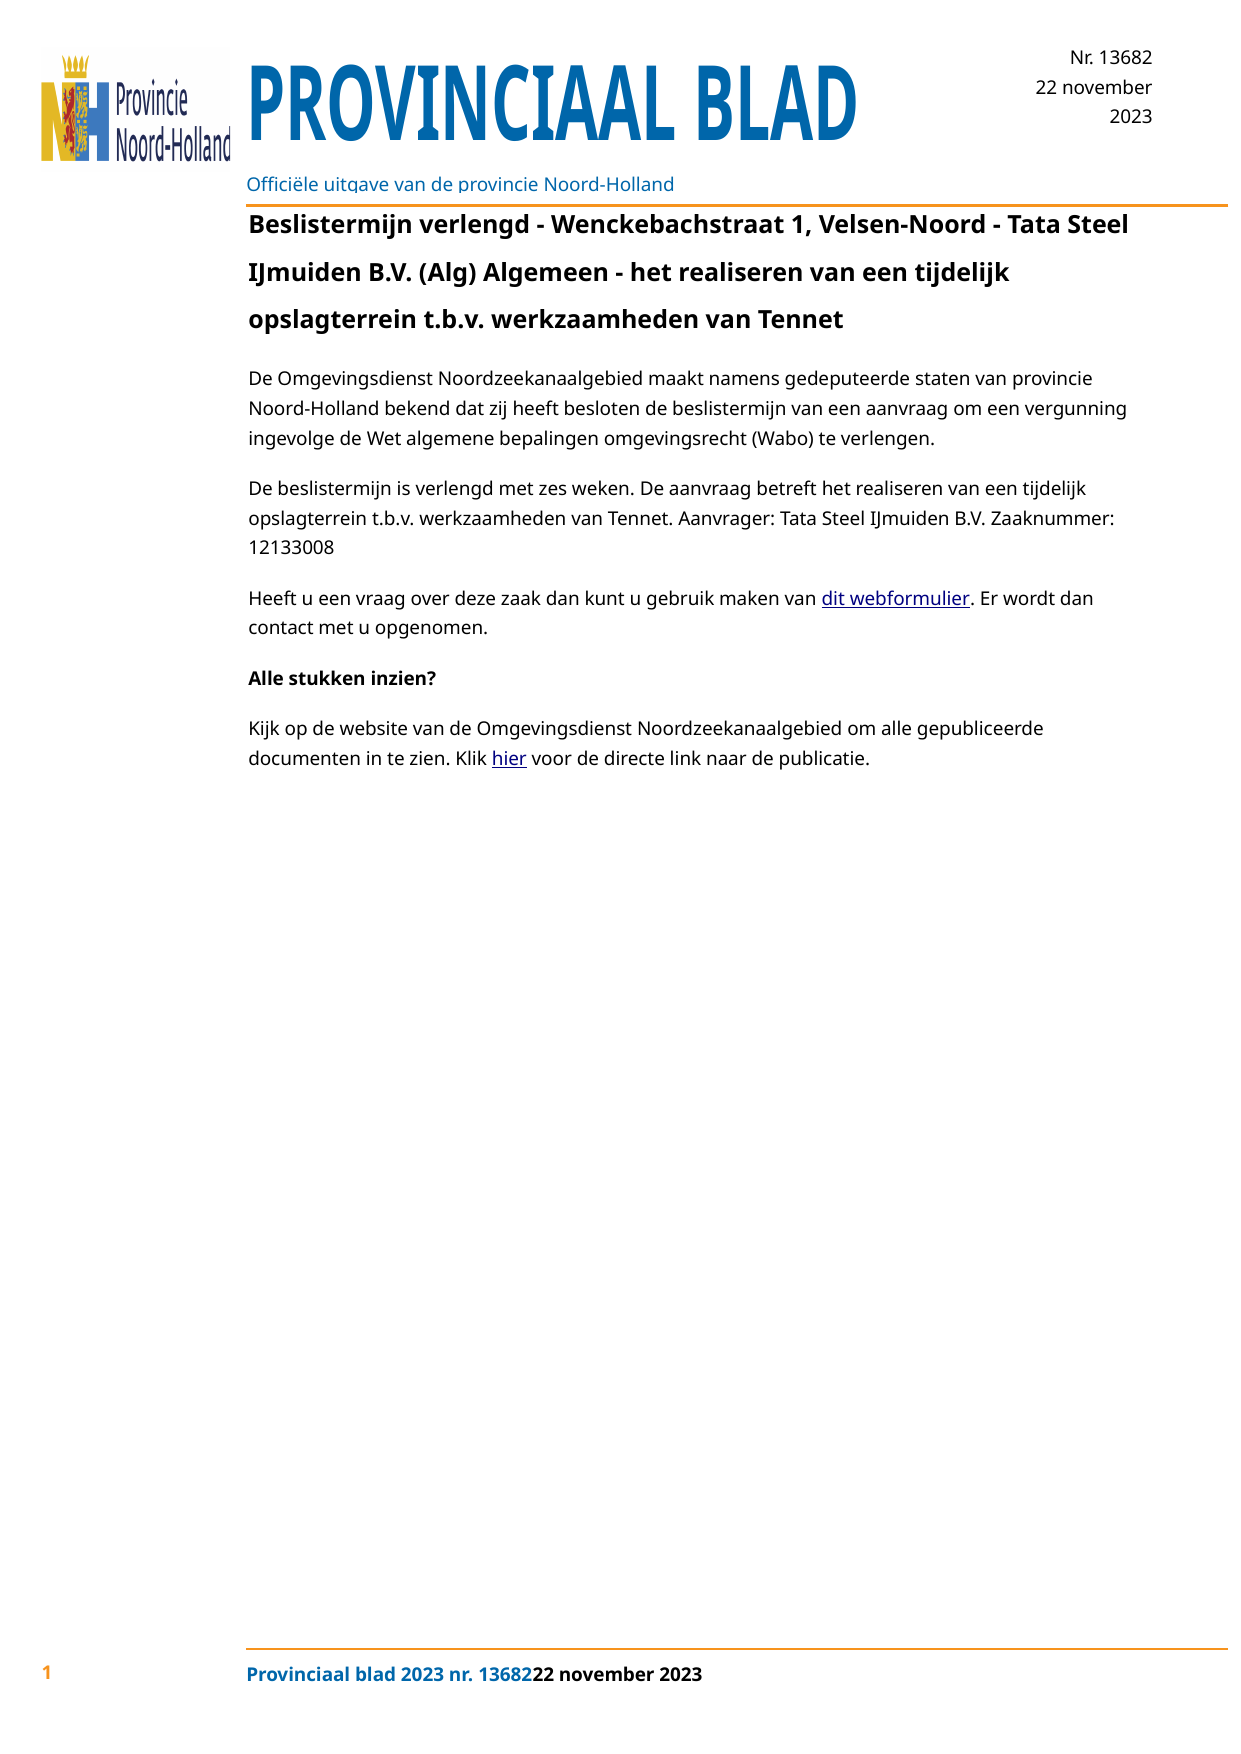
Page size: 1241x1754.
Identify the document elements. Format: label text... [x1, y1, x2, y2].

text De beslistermijn is verlengd met zes weken. De aanvraag betreft het realiseren van een tijdelijk opslagterrein t.b.v. werkzaamheden van Tennet. Aanvrager: Tata Steel IJmuiden B.V. Zaaknummer: 12133008 [248, 475, 1152, 560]
text Alle stukken inzien? [248, 665, 1152, 690]
text Beslistermijn verlengd - Wenckebachstraat 1, Velsen-Noord - Tata Steel IJmuiden B.V. (Alg) Algemeen - het realiseren van een tijdelijk opslagterrein t.b.v. werkzaamheden van Tennet [248, 207, 1152, 336]
text Kijk op de website van de Omgevingsdienst Noordzeekanaalgebied om alle gepubliceerde documenten in te zien. Klik hier voor de directe link naar de publicatie. [248, 715, 1152, 770]
text Heeft u een vraag over deze zaak dan kunt u gebruik maken van dit webformulier. Er wordt dan contact met u opgenomen. [248, 585, 1152, 640]
text De Omgevingsdienst Noordzeekanaalgebied maakt namens gedeputeerde staten van provincie Noord-Holland bekend dat zij heeft besloten de beslistermijn van een aanvraag om een vergunning ingevolge de Wet algemene bepalingen omgevingsrecht (Wabo) te verlengen. [248, 366, 1152, 450]
picture [41, 47, 231, 172]
